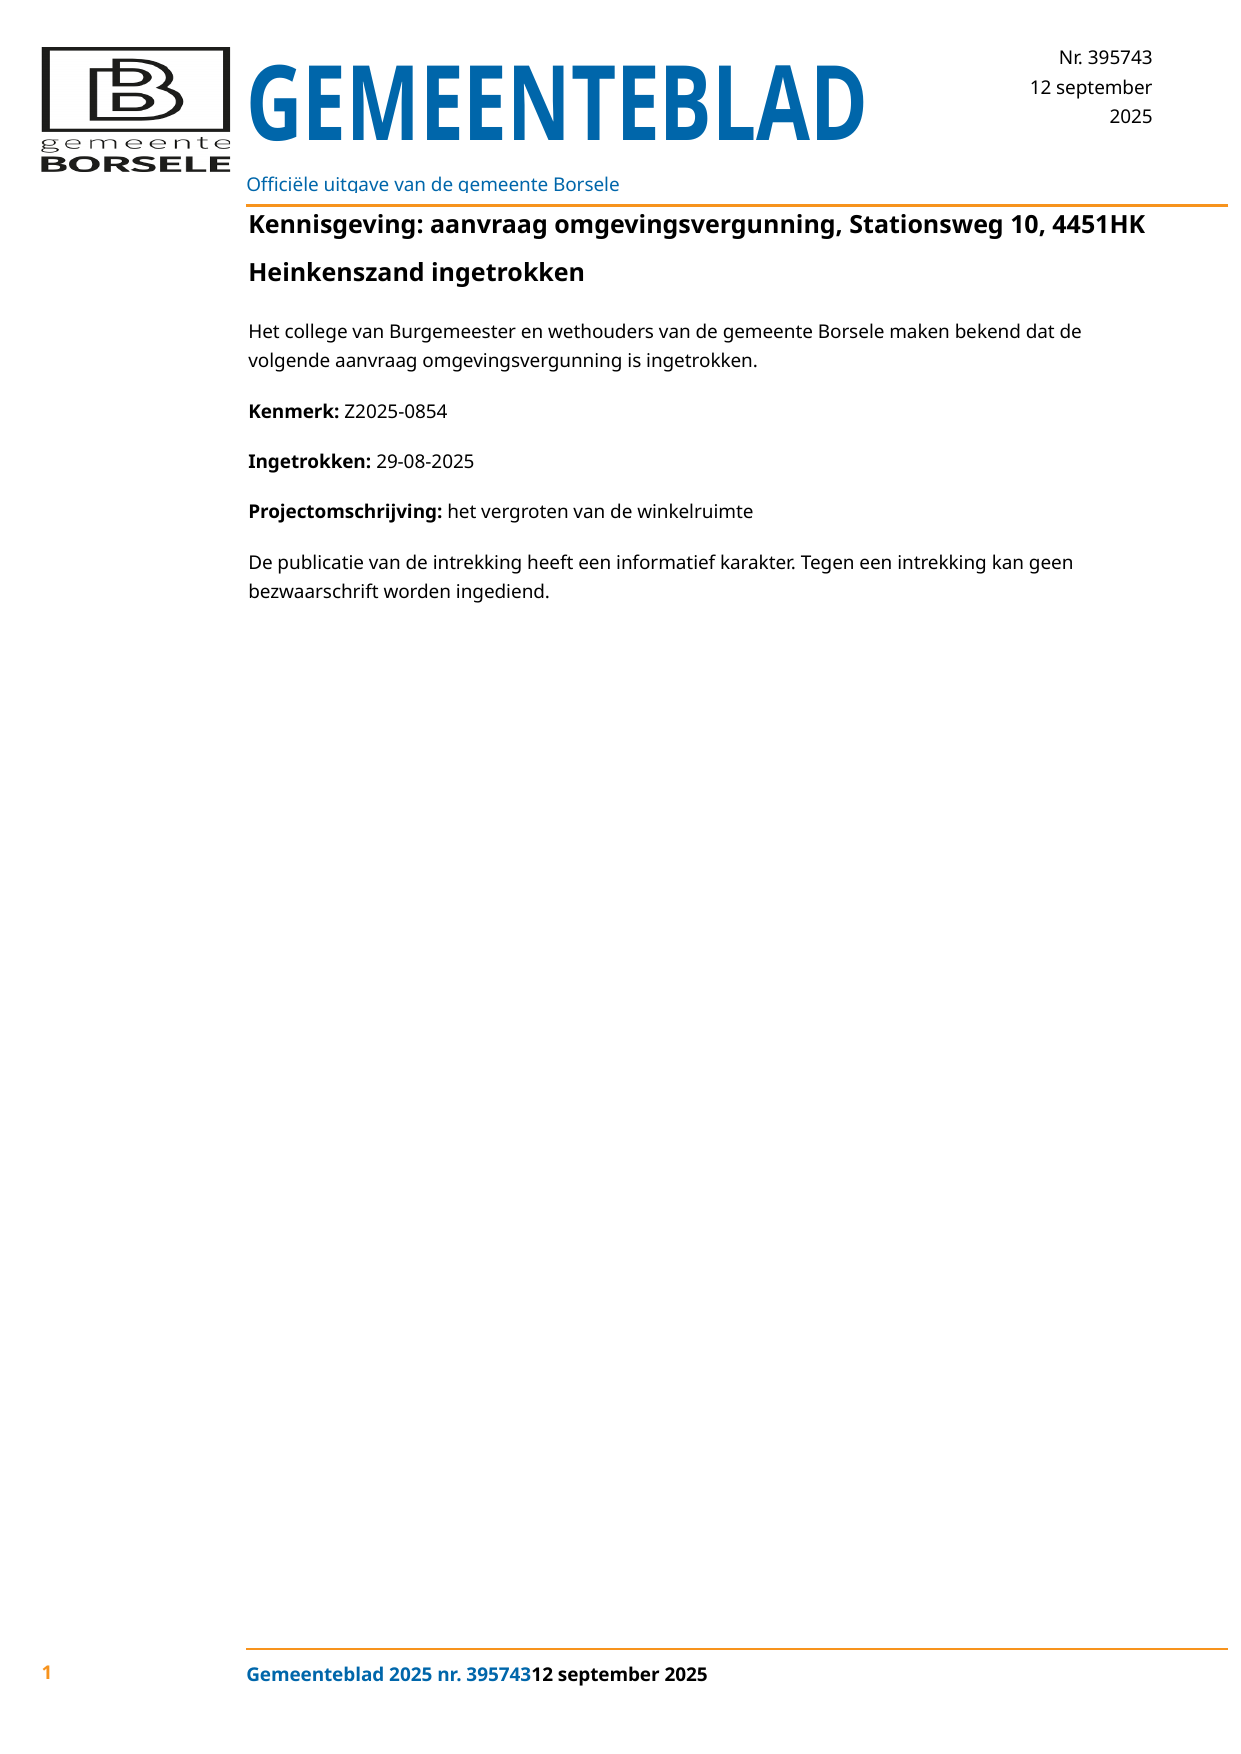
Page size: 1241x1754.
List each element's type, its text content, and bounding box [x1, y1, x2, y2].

picture [41, 47, 231, 172]
text Ingetrokken: 29-08-2025 [248, 448, 1152, 474]
text Kennisgeving: aanvraag omgevingsvergunning, Stationsweg 10, 4451HK Heinkenszand ingetrokken [248, 207, 1152, 288]
text Kenmerk: Z2025-0854 [248, 398, 1152, 424]
text Projectomschrijving: het vergroten van de winkelruimte [248, 499, 1152, 524]
text De publicatie van de intrekking heeft een informatief karakter. Tegen een intrekking kan geen bezwaarschrift worden ingediend. [248, 549, 1152, 604]
text Het college van Burgemeester en wethouders van de gemeente Borsele maken bekend dat de volgende aanvraag omgevingsvergunning is ingetrokken. [248, 318, 1152, 373]
